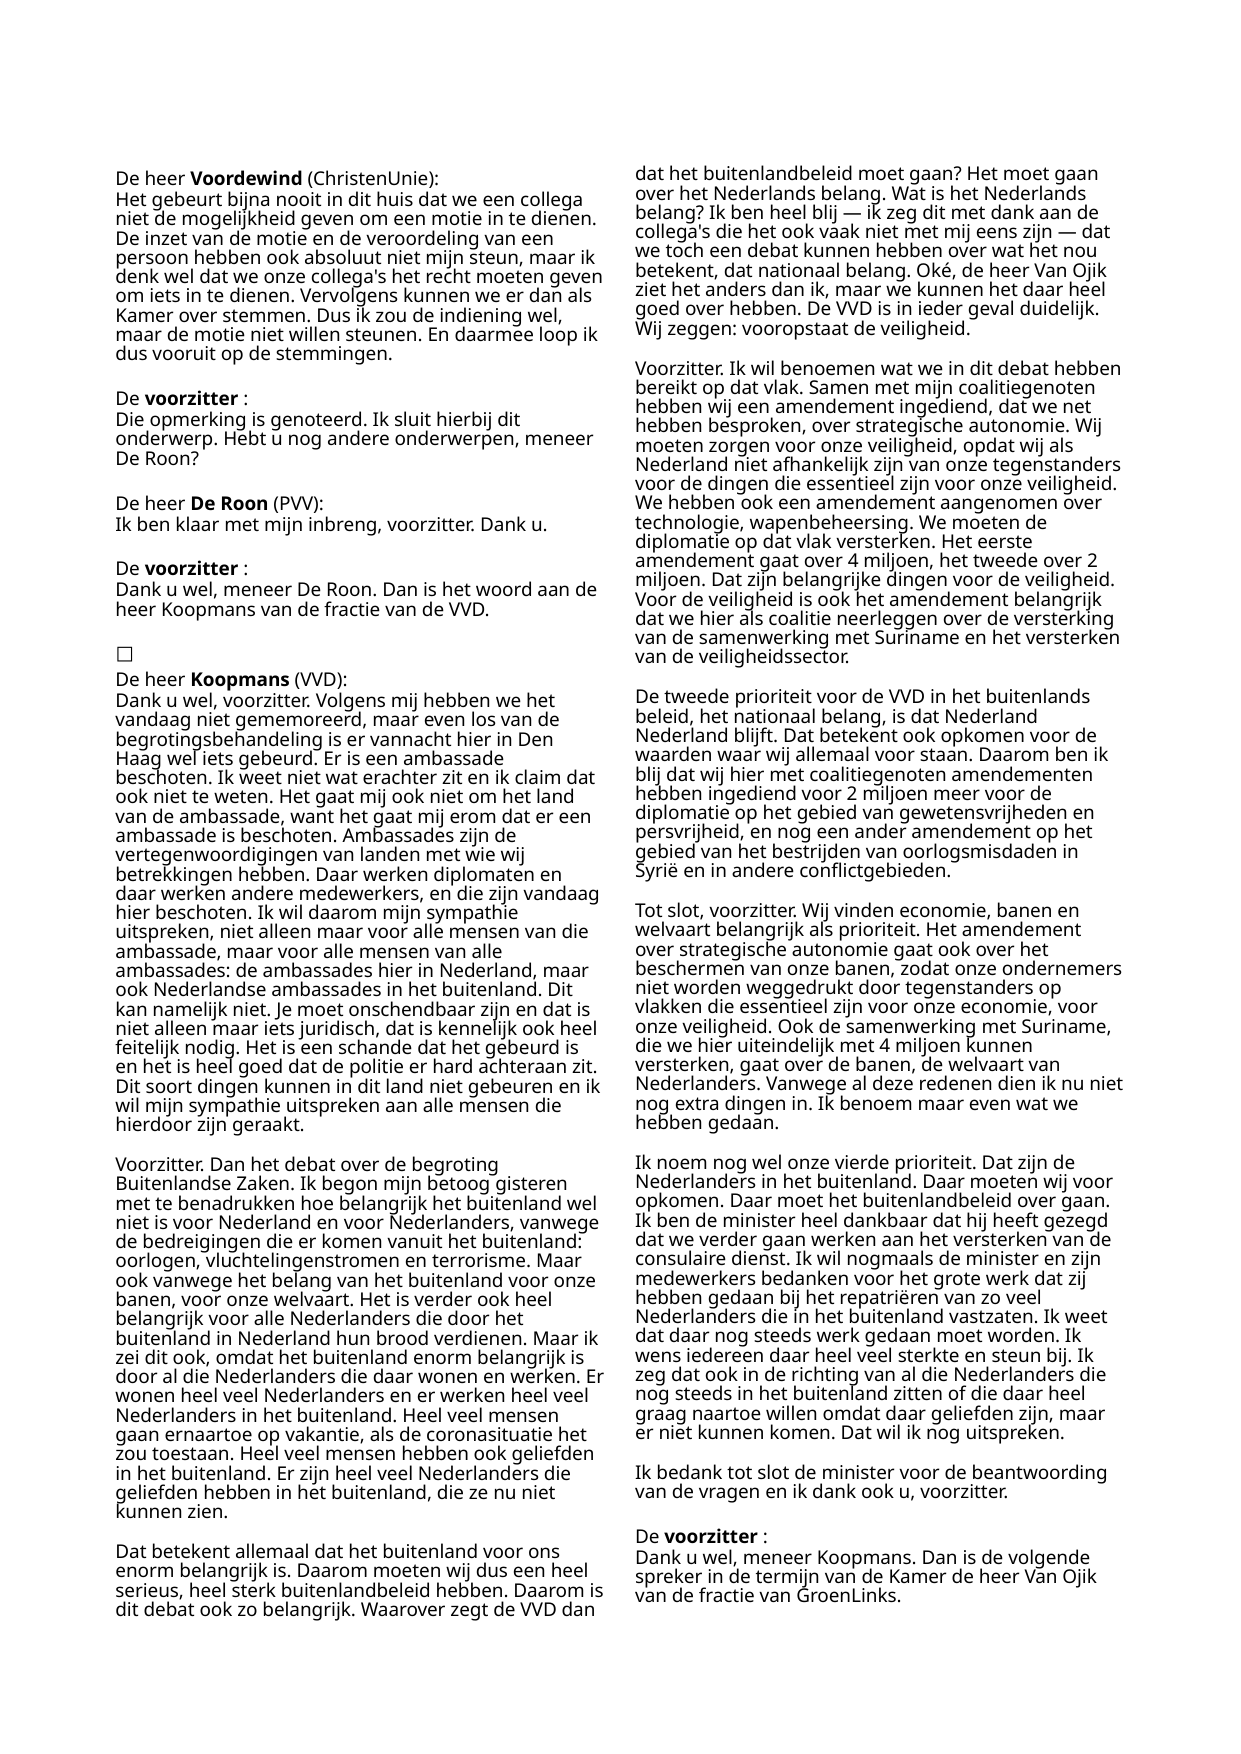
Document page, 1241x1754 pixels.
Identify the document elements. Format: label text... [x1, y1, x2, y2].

text Het gebeurt bijna nooit in dit huis dat we een collega niet de mogelijkheid geven om een motie in te dienen. De inzet van de motie en de veroordeling van een persoon hebben ook absoluut niet mijn steun, maar ik denk wel dat we onze collega's het recht moeten geven om iets in te dienen. Vervolgens kunnen we er dan als Kamer over stemmen. Dus ik zou de indiening wel, maar de motie niet willen steunen. En daarmee loop ik dus vooruit op de stemmingen. [115, 191, 605, 364]
text Ik ben klaar met mijn inbreng, voorzitter. Dank u. [115, 516, 605, 535]
text Voorzitter. Dan het debat over de begroting Buitenlandse Zaken. Ik begon mijn betoog gisteren met te benadrukken hoe belangrijk het buitenland wel niet is voor Nederland en voor Nederlanders, vanwege de bedreigingen die er komen vanuit het buitenland: oorlogen, vluchtelingenstromen en terrorisme. Maar ook vanwege het belang van het buitenland voor onze banen, voor onze welvaart. Het is verder ook heel belangrijk voor alle Nederlanders die door het buitenland in Nederland hun brood verdienen. Maar ik zei dit ook, omdat het buitenland enorm belangrijk is door al die Nederlanders die daar wonen en werken. Er wonen heel veel Nederlanders en er werken heel veel Nederlanders in het buitenland. Heel veel mensen gaan ernaartoe op vakantie, als de coronasituatie het zou toestaan. Heel veel mensen hebben ook geliefden in het buitenland. Er zijn heel veel Nederlanders die geliefden hebben in het buitenland, die ze nu niet kunnen zien. [115, 1156, 605, 1522]
text De heer Koopmans (VVD): [115, 666, 605, 692]
text Ik bedank tot slot de minister voor de beantwoording van de vragen en ik dank ook u, voorzitter. [635, 1464, 1125, 1502]
text Dank u wel, meneer Koopmans. Dan is de volgende spreker in de termijn van de Kamer de heer Van Ojik van de fractie van GroenLinks. [635, 1549, 1125, 1607]
text Dat betekent allemaal dat het buitenland voor ons enorm belangrijk is. Daarom moeten wij dus een heel serieus, heel sterk buitenlandbeleid hebben. Daarom is dit debat ook zo belangrijk. Waarover zegt de VVD dan [115, 1543, 605, 1620]
text Dank u wel, meneer De Roon. Dan is het woord aan de heer Koopmans van de fractie van de VVD. [115, 581, 605, 620]
text Dank u wel, voorzitter. Volgens mij hebben we het vandaag niet gememoreerd, maar even los van de begrotingsbehandeling is er vannacht hier in Den Haag wel iets gebeurd. Er is een ambassade beschoten. Ik weet niet wat erachter zit en ik claim dat ook niet te weten. Het gaat mij ook niet om het land van de ambassade, want het gaat mij erom dat er een ambassade is beschoten. Ambassades zijn de vertegenwoordigingen van landen met wie wij betrekkingen hebben. Daar werken diplomaten en daar werken andere medewerkers, en die zijn vandaag hier beschoten. Ik wil daarom mijn sympathie uitspreken, niet alleen maar voor alle mensen van die ambassade, maar voor alle mensen van alle ambassades: de ambassades hier in Nederland, maar ook Nederlandse ambassades in het buitenland. Dit kan namelijk niet. Je moet onschendbaar zijn en dat is niet alleen maar iets juridisch, dat is kennelijk ook heel feitelijk nodig. Het is een schande dat het gebeurd is en het is heel goed dat de politie er hard achteraan zit. Dit soort dingen kunnen in dit land niet gebeuren en ik wil mijn sympathie uitspreken aan alle mensen die hierdoor zijn geraakt. [115, 692, 605, 1135]
text ⬜ [115, 641, 605, 666]
text De voorzitter : [115, 385, 605, 411]
text Ik noem nog wel onze vierde prioriteit. Dat zijn de Nederlanders in het buitenland. Daar moeten wij voor opkomen. Daar moet het buitenlandbeleid over gaan. Ik ben de minister heel dankbaar dat hij heeft gezegd dat we verder gaan werken aan het versterken van de consulaire dienst. Ik wil nogmaals de minister en zijn medewerkers bedanken voor het grote werk dat zij hebben gedaan bij het repatriëren van zo veel Nederlanders die in het buitenland vastzaten. Ik weet dat daar nog steeds werk gedaan moet worden. Ik wens iedereen daar heel veel sterkte en steun bij. Ik zeg dat ook in de richting van al die Nederlanders die nog steeds in het buitenland zitten of die daar heel graag naartoe willen omdat daar geliefden zijn, maar er niet kunnen komen. Dat wil ik nog uitspreken. [635, 1154, 1125, 1443]
text De heer Voordewind (ChristenUnie): [115, 165, 605, 191]
text dat het buitenlandbeleid moet gaan? Het moet gaan over het Nederlands belang. Wat is het Nederlands belang? Ik ben heel blij — ik zeg dit met dank aan de collega's die het ook vaak niet met mij eens zijn — dat we toch een debat kunnen hebben over wat het nou betekent, dat nationaal belang. Oké, de heer Van Ojik ziet het anders dan ik, maar we kunnen het daar heel goed over hebben. De VVD is in ieder geval duidelijk. Wij zeggen: vooropstaat de veiligheid. [635, 165, 1125, 339]
text De voorzitter : [115, 556, 605, 581]
text Tot slot, voorzitter. Wij vinden economie, banen en welvaart belangrijk als prioriteit. Het amendement over strategische autonomie gaat ook over het beschermen van onze banen, zodat onze ondernemers niet worden weggedrukt door tegenstanders op vlakken die essentieel zijn voor onze economie, voor onze veiligheid. Ook de samenwerking met Suriname, die we hier uiteindelijk met 4 miljoen kunnen versterken, gaat over de banen, de welvaart van Nederlanders. Vanwege al deze redenen dien ik nu niet nog extra dingen in. Ik benoem maar even wat we hebben gedaan. [635, 902, 1125, 1133]
text Die opmerking is genoteerd. Ik sluit hierbij dit onderwerp. Hebt u nog andere onderwerpen, meneer De Roon? [115, 411, 605, 469]
text De voorzitter : [635, 1523, 1125, 1549]
text De tweede prioriteit voor de VVD in het buitenlands beleid, het nationaal belang, is dat Nederland Nederland blijft. Dat betekent ook opkomen voor de waarden waar wij allemaal voor staan. Daarom ben ik blij dat wij hier met coalitiegenoten amendementen hebben ingediend voor 2 miljoen meer voor de diplomatie op het gebied van gewetensvrijheden en persvrijheid, en nog een ander amendement op het gebied van het bestrijden van oorlogsmisdaden in Syrië en in andere conflictgebieden. [635, 688, 1125, 881]
text De heer De Roon (PVV): [115, 490, 605, 516]
text Voorzitter. Ik wil benoemen wat we in dit debat hebben bereikt op dat vlak. Samen met mijn coalitiegenoten hebben wij een amendement ingediend, dat we net hebben besproken, over strategische autonomie. Wij moeten zorgen voor onze veiligheid, opdat wij als Nederland niet afhankelijk zijn van onze tegenstanders voor de dingen die essentieel zijn voor onze veiligheid. We hebben ook een amendement aangenomen over technologie, wapenbeheersing. We moeten de diplomatie op dat vlak versterken. Het eerste amendement gaat over 4 miljoen, het tweede over 2 miljoen. Dat zijn belangrijke dingen voor de veiligheid. Voor de veiligheid is ook het amendement belangrijk dat we hier als coalitie neerleggen over de versterking van de samenwerking met Suriname en het versterken van de veiligheidssector. [635, 359, 1125, 668]
